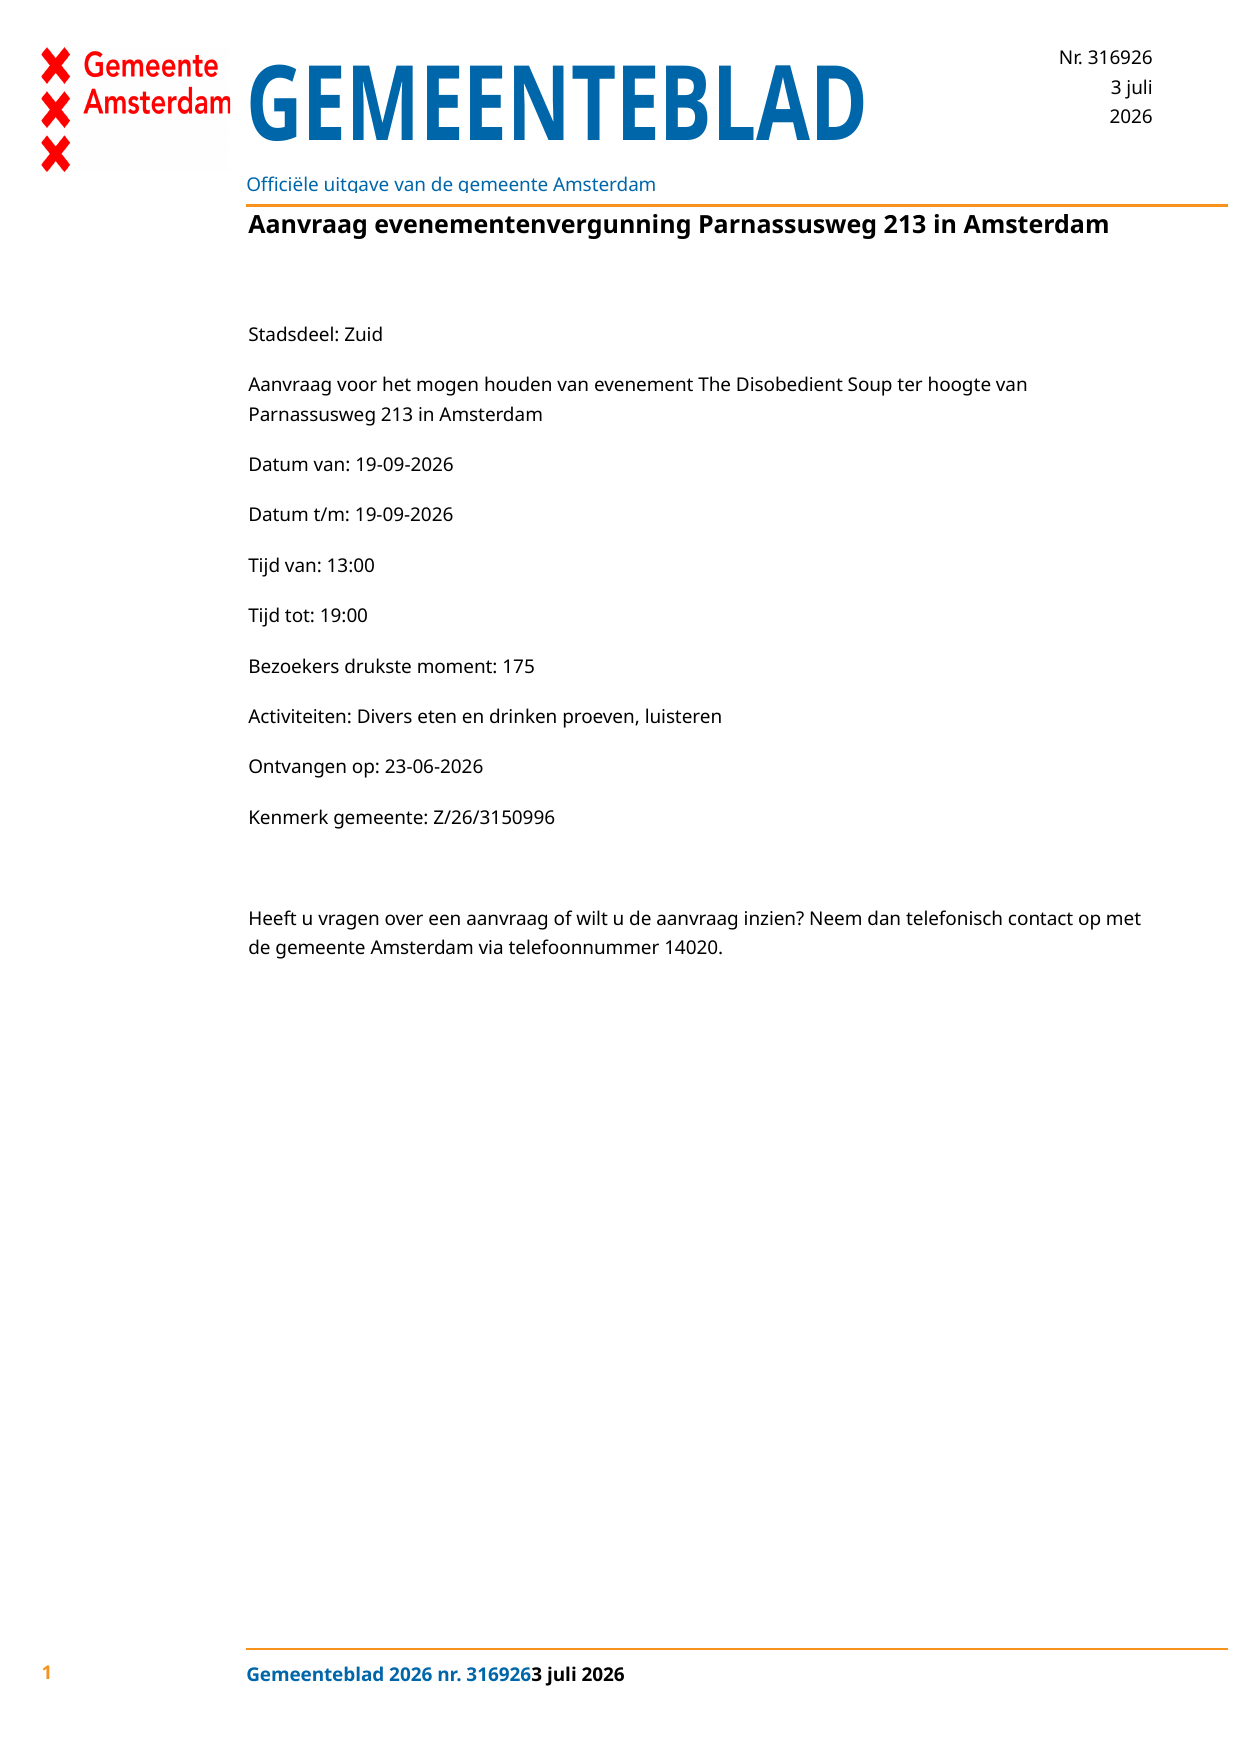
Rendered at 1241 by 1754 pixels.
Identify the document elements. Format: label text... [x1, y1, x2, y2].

picture [41, 47, 231, 172]
text Tijd van: 13:00 [248, 552, 1152, 578]
text Stadsdeel: Zuid [248, 321, 1152, 346]
text Aanvraag evenementenvergunning Parnassusweg 213 in Amsterdam [248, 207, 1152, 241]
text Heeft u vragen over een aanvraag of wilt u de aanvraag inzien? Neem dan telefonisch contact op met de gemeente Amsterdam via telefoonnummer 14020. [248, 905, 1152, 960]
text Kenmerk gemeente: Z/26/3150996 [248, 804, 1152, 830]
text Datum t/m: 19-09-2026 [248, 502, 1152, 527]
text Datum van: 19-09-2026 [248, 451, 1152, 477]
text Ontvangen op: 23-06-2026 [248, 754, 1152, 779]
text Tijd tot: 19:00 [248, 602, 1152, 628]
text Aanvraag voor het mogen houden van evenement The Disobedient Soup ter hoogte van Parnassusweg 213 in Amsterdam [248, 371, 1152, 426]
text Activiteiten: Divers eten en drinken proeven, luisteren [248, 703, 1152, 729]
text Bezoekers drukste moment: 175 [248, 653, 1152, 678]
